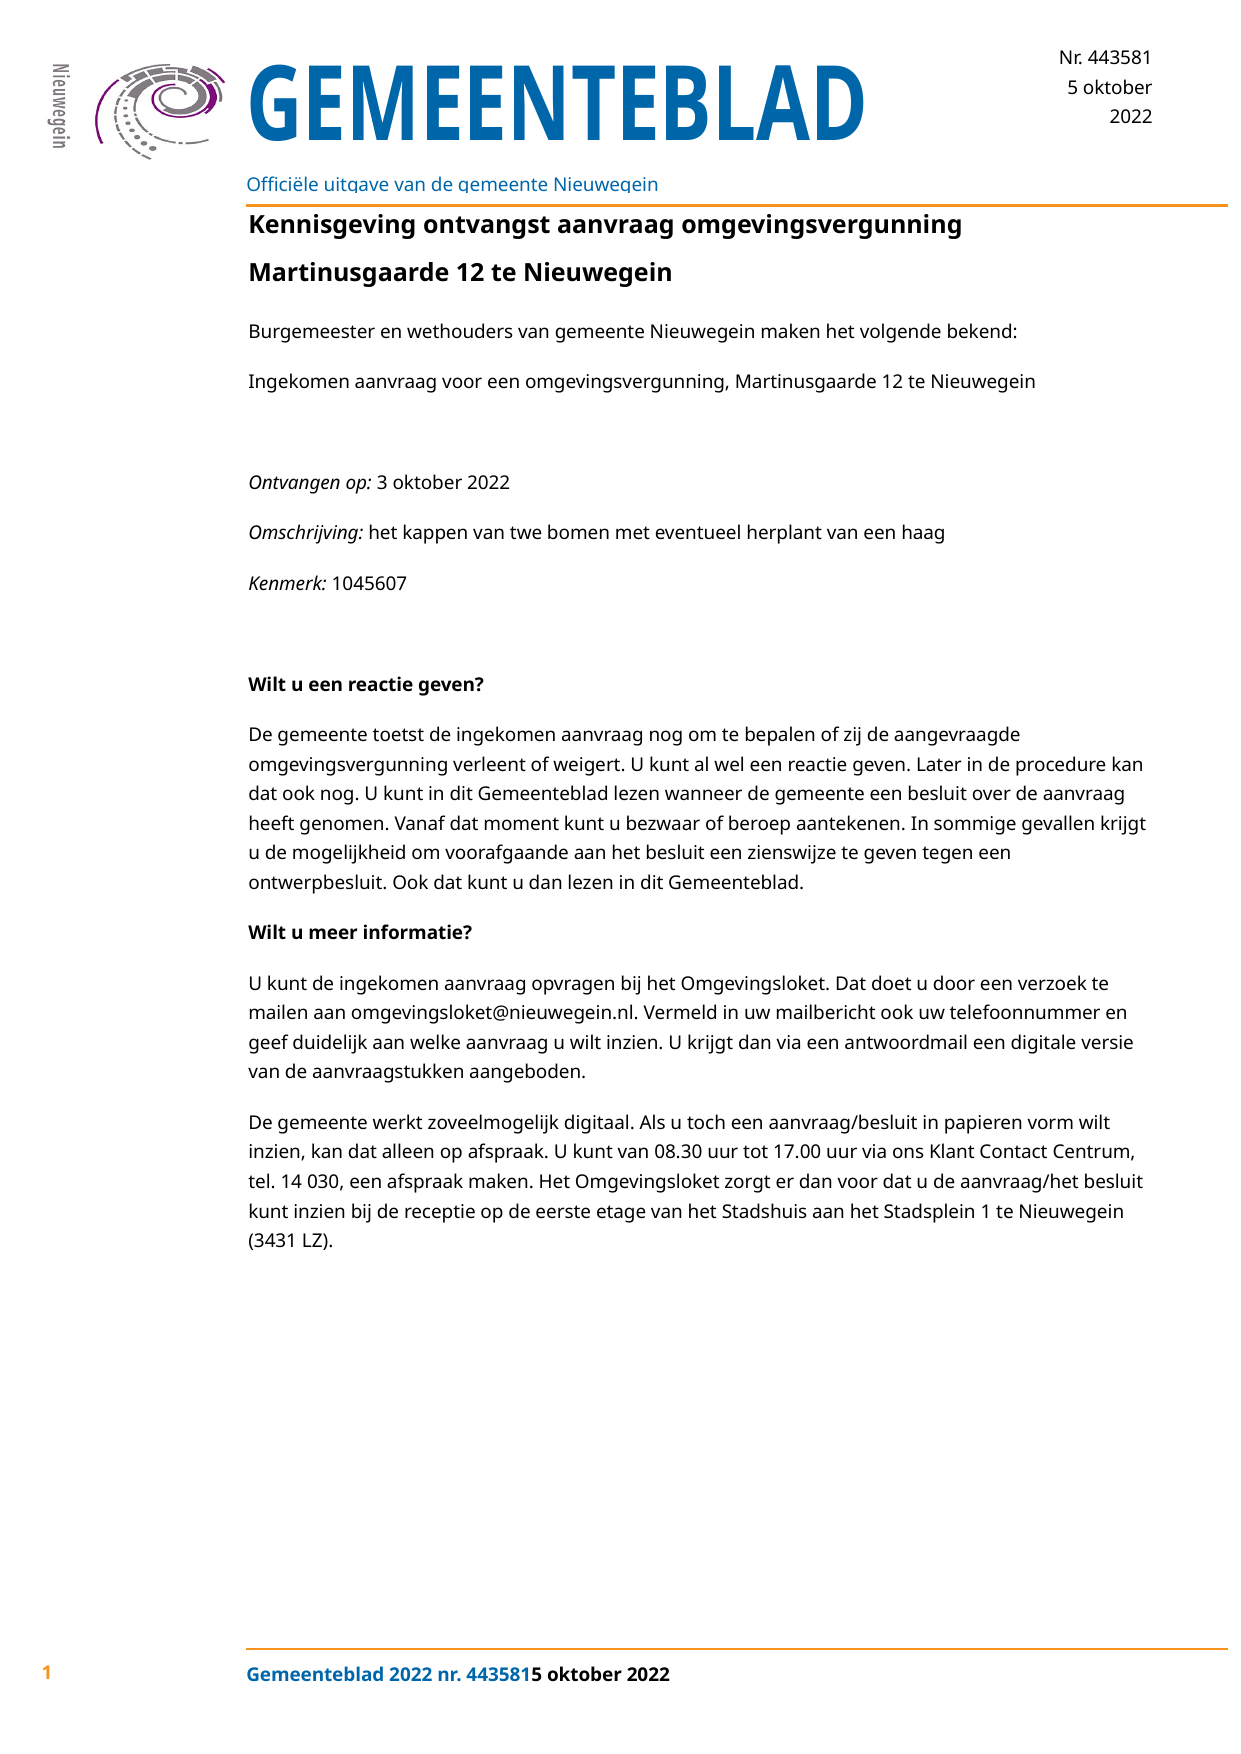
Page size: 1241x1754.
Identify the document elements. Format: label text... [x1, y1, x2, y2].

text Ontvangen op: 3 oktober 2022 [248, 469, 1152, 495]
picture [41, 47, 231, 172]
text Kennisgeving ontvangst aanvraag omgevingsvergunning Martinusgaarde 12 te Nieuwegein [248, 207, 1152, 288]
text U kunt de ingekomen aanvraag opvragen bij het Omgevingsloket. Dat doet u door een verzoek te mailen aan omgevingsloket@nieuwegein.nl. Vermeld in uw mailbericht ook uw telefoonnummer en geef duidelijk aan welke aanvraag u wilt inzien. U krijgt dan via een antwoordmail een digitale versie van de aanvraagstukken aangeboden. [248, 970, 1152, 1084]
text Wilt u een reactie geven? [248, 671, 1152, 697]
text Wilt u meer informatie? [248, 919, 1152, 945]
text De gemeente werkt zoveelmogelijk digitaal. Als u toch een aanvraag/besluit in papieren vorm wilt inzien, kan dat alleen op afspraak. U kunt van 08.30 uur tot 17.00 uur via ons Klant Contact Centrum, tel. 14 030, een afspraak maken. Het Omgevingsloket zorgt er dan voor dat u de aanvraag/het besluit kunt inzien bij de receptie op de eerste etage van het Stadshuis aan het Stadsplein 1 te Nieuwegein (3431 LZ). [248, 1109, 1152, 1253]
text Burgemeester en wethouders van gemeente Nieuwegein maken het volgende bekend: [248, 318, 1152, 344]
text Ingekomen aanvraag voor een omgevingsvergunning, Martinusgaarde 12 te Nieuwegein [248, 368, 1152, 394]
text Kenmerk: 1045607 [248, 570, 1152, 596]
text Omschrijving: het kappen van twe bomen met eventueel herplant van een haag [248, 519, 1152, 545]
text De gemeente toetst de ingekomen aanvraag nog om te bepalen of zij de aangevraagde omgevingsvergunning verleent of weigert. U kunt al wel een reactie geven. Later in de procedure kan dat ook nog. U kunt in dit Gemeenteblad lezen wanneer de gemeente een besluit over de aanvraag heeft genomen. Vanaf dat moment kunt u bezwaar of beroep aantekenen. In sommige gevallen krijgt u de mogelijkheid om voorafgaande aan het besluit een zienswijze te geven tegen een ontwerpbesluit. Ook dat kunt u dan lezen in dit Gemeenteblad. [248, 721, 1152, 895]
